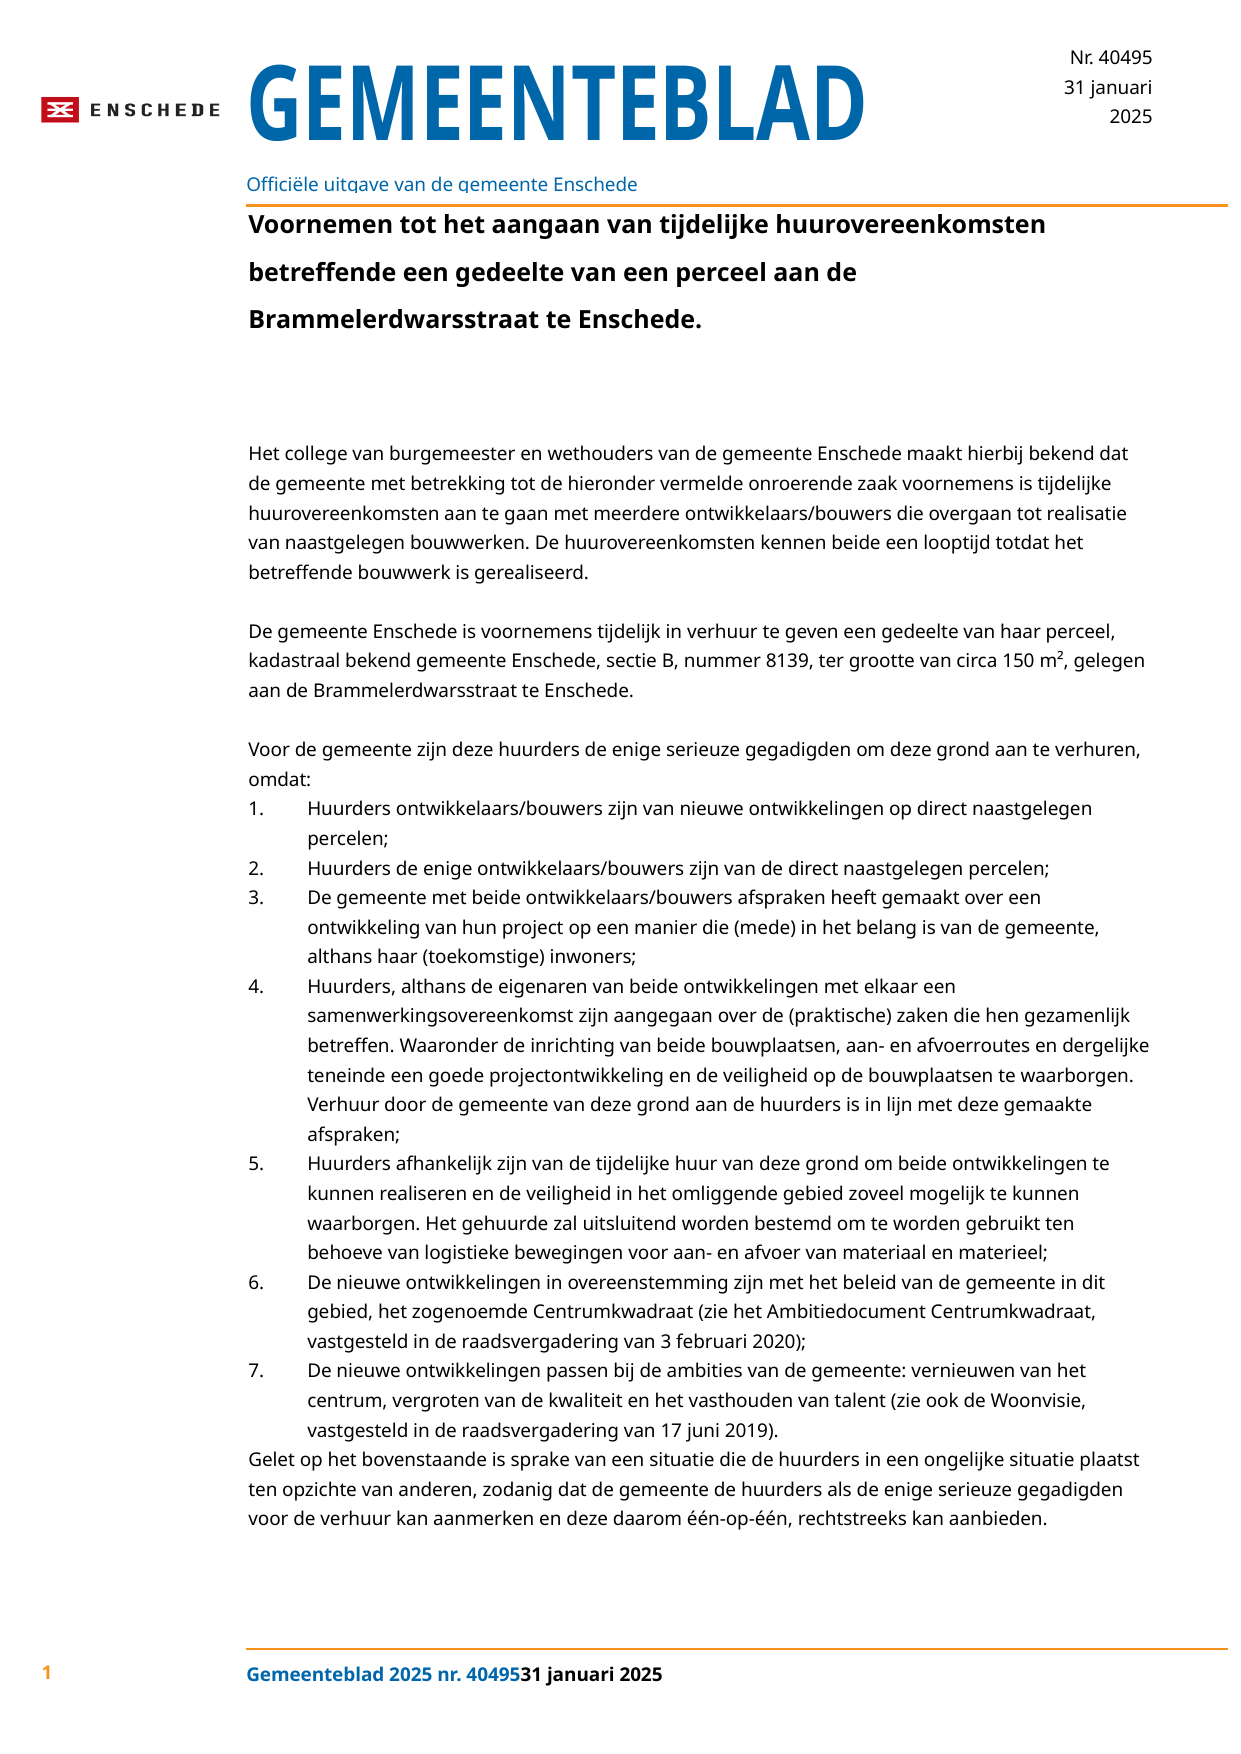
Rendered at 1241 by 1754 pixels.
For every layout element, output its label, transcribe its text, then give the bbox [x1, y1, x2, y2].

text Gelet op het bovenstaande is sprake van een situatie die de huurders in een ongelijke situatie plaatst ten opzichte van anderen, zodanig dat de gemeente de huurders als de enige serieuze gegadigden voor de verhuur kan aanmerken en deze daarom één-op-één, rechtstreeks kan aanbieden. [248, 1446, 1152, 1531]
text Het college van burgemeester en wethouders van de gemeente Enschede maakt hierbij bekend dat de gemeente met betrekking tot de hieronder vermelde onroerende zaak voornemens is tijdelijke huurovereenkomsten aan te gaan met meerdere ontwikkelaars/bouwers die overgaan tot realisatie van naastgelegen bouwwerken. De huurovereenkomsten kennen beide een looptijd totdat het betreffende bouwwerk is gerealiseerd. [248, 441, 1152, 584]
list Huurders de enige ontwikkelaars/bouwers zijn van de direct naastgelegen percelen; [248, 855, 1152, 880]
list Huurders, althans de eigenaren van beide ontwikkelingen met elkaar een samenwerkingsovereenkomst zijn aangegaan over de (praktische) zaken die hen gezamenlijk betreffen. Waaronder de inrichting van beide bouwplaatsen, aan- en afvoerroutes en dergelijke teneinde een goede projectontwikkeling en de veiligheid op de bouwplaatsen te waarborgen. Verhuur door de gemeente van deze grond aan de huurders is in lijn met deze gemaakte afspraken; [248, 973, 1152, 1147]
text Voornemen tot het aangaan van tijdelijke huurovereenkomsten betreffende een gedeelte van een perceel aan de Brammelerdwarsstraat te Enschede. [248, 207, 1152, 336]
list De nieuwe ontwikkelingen in overeenstemming zijn met het beleid van de gemeente in dit gebied, het zogenoemde Centrumkwadraat (zie het Ambitiedocument Centrumkwadraat, vastgesteld in de raadsvergadering van 3 februari 2020); [248, 1269, 1152, 1354]
list De gemeente met beide ontwikkelaars/bouwers afspraken heeft gemaakt over een ontwikkeling van hun project op een manier die (mede) in het belang is van de gemeente, althans haar (toekomstige) inwoners; [248, 884, 1152, 969]
text De gemeente Enschede is voornemens tijdelijk in verhuur te geven een gedeelte van haar perceel, kadastraal bekend gemeente Enschede, sectie B, nummer 8139, ter grootte van circa 150 m², gelegen aan de Brammelerdwarsstraat te Enschede. [248, 618, 1152, 703]
list Huurders afhankelijk zijn van de tijdelijke huur van deze grond om beide ontwikkelingen te kunnen realiseren en de veiligheid in het omliggende gebied zoveel mogelijk te kunnen waarborgen. Het gehuurde zal uitsluitend worden bestemd om te worden gebruikt ten behoeve van logistieke bewegingen voor aan- en afvoer van materiaal en materieel; [248, 1151, 1152, 1265]
list Huurders ontwikkelaars/bouwers zijn van nieuwe ontwikkelingen op direct naastgelegen percelen; [248, 796, 1152, 851]
text Voor de gemeente zijn deze huurders de enige serieuze gegadigden om deze grond aan te verhuren, omdat: [248, 736, 1152, 792]
list De nieuwe ontwikkelingen passen bij de ambities van de gemeente: vernieuwen van het centrum, vergroten van de kwaliteit en het vasthouden van talent (zie ook de Woonvisie, vastgesteld in de raadsvergadering van 17 juni 2019). [248, 1358, 1152, 1442]
picture [41, 47, 231, 172]
